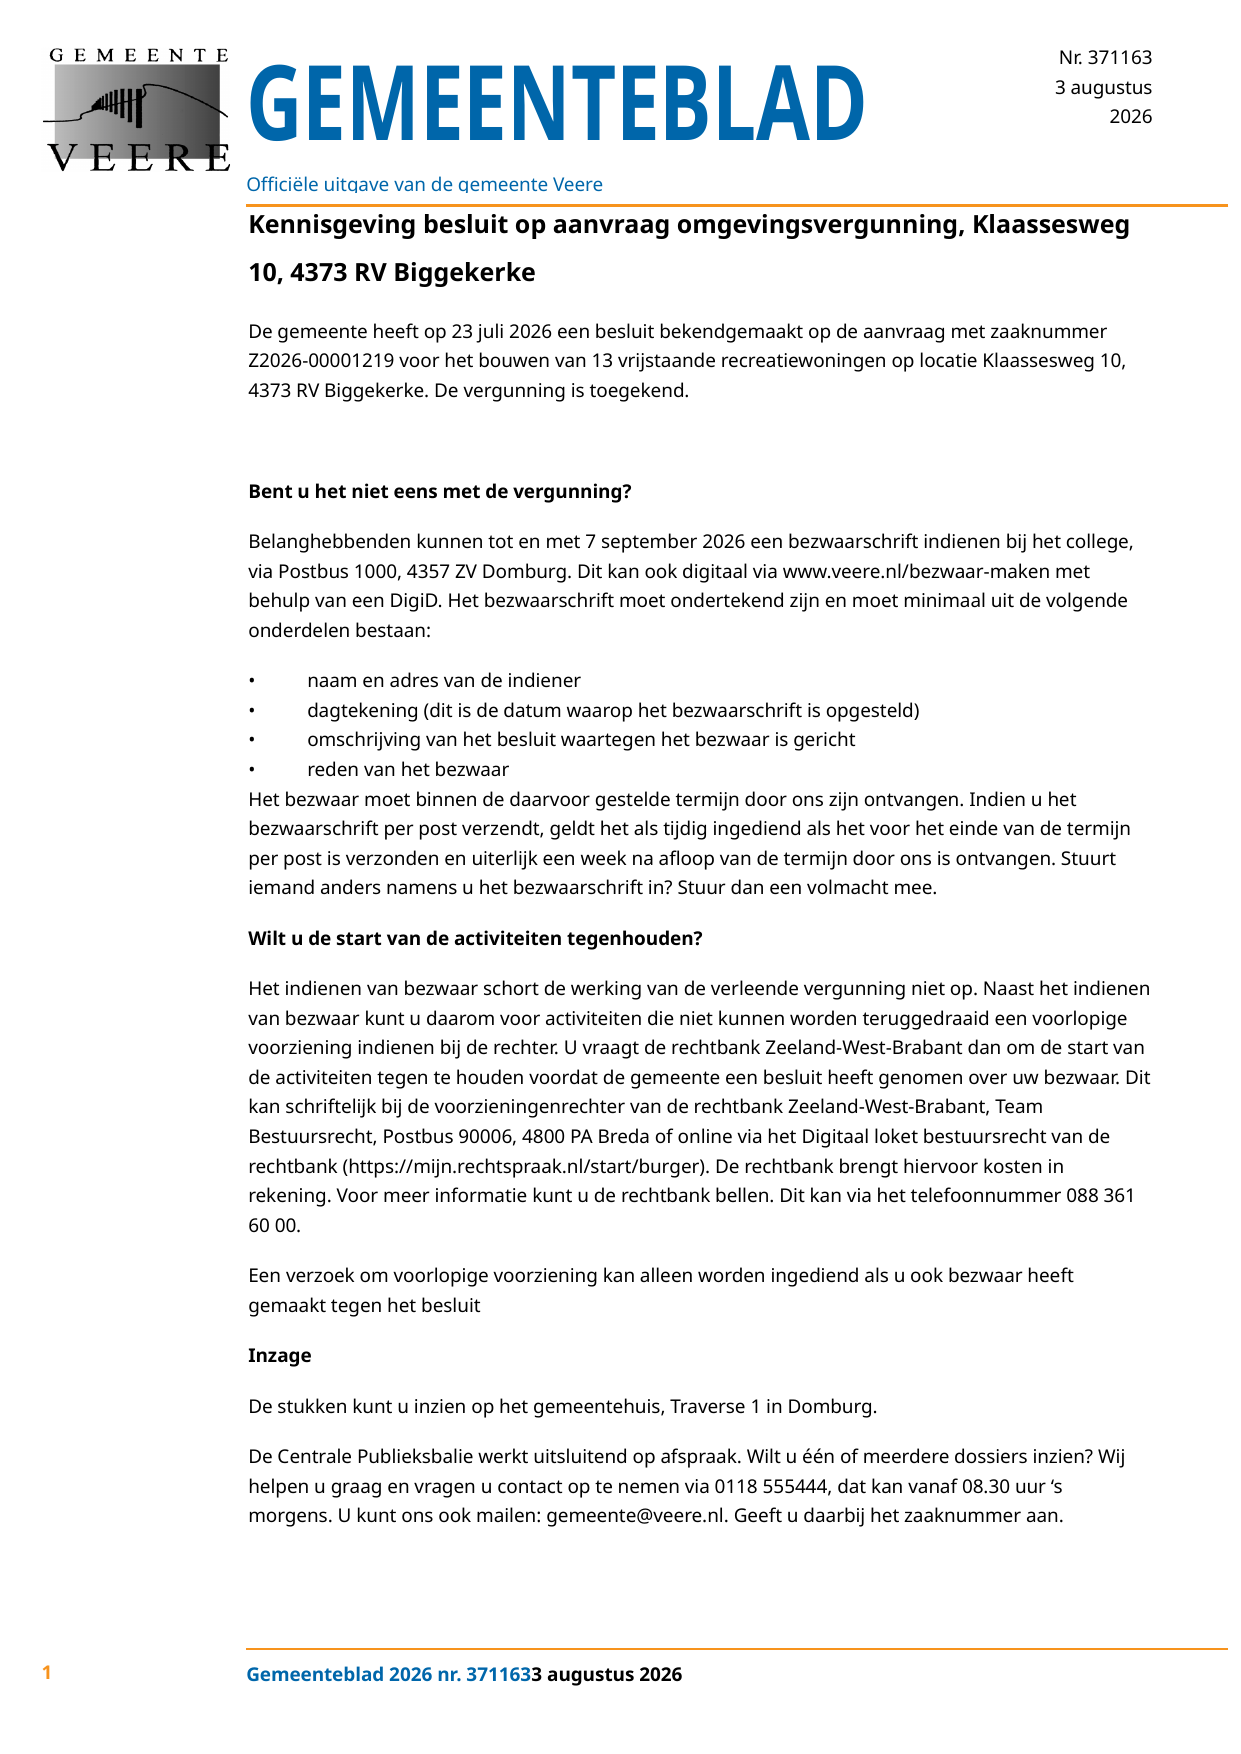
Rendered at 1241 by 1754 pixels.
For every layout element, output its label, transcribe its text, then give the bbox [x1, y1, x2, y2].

text Inzage [248, 1342, 1152, 1368]
text Belanghebbenden kunnen tot en met 7 september 2026 een bezwaarschrift indienen bij het college, via Postbus 1000, 4357 ZV Domburg. Dit kan ook digitaal via www.veere.nl/bezwaar-maken met behulp van een DigiD. Het bezwaarschrift moet ondertekend zijn en moet minimaal uit de volgende onderdelen bestaan: [248, 528, 1152, 643]
list naam en adres van de indiener [248, 667, 1152, 693]
list dagtekening (dit is de datum waarop het bezwaarschrift is opgesteld) [248, 697, 1152, 723]
text De gemeente heeft op 23 juli 2026 een besluit bekendgemaakt op de aanvraag met zaaknummer Z2026-00001219 voor het bouwen van 13 vrijstaande recreatiewoningen op locatie Klaassesweg 10, 4373 RV Biggekerke. De vergunning is toegekend. [248, 318, 1152, 403]
text De Centrale Publieksbalie werkt uitsluitend op afspraak. Wilt u één of meerdere dossiers inzien? Wij helpen u graag en vragen u contact op te nemen via 0118 555444, dat kan vanaf 08.30 uur ‘s morgens. U kunt ons ook mailen: gemeente@veere.nl. Geeft u daarbij het zaaknummer aan. [248, 1443, 1152, 1528]
text Een verzoek om voorlopige voorziening kan alleen worden ingediend als u ook bezwaar heeft gemaakt tegen het besluit [248, 1262, 1152, 1318]
text Het bezwaar moet binnen de daarvoor gestelde termijn door ons zijn ontvangen. Indien u het bezwaarschrift per post verzendt, geldt het als tijdig ingediend als het voor het einde van de termijn per post is verzonden en uiterlijk een week na afloop van de termijn door ons is ontvangen. Stuurt iemand anders namens u het bezwaarschrift in? Stuur dan een volmacht mee. [248, 786, 1152, 900]
text Kennisgeving besluit op aanvraag omgevingsvergunning, Klaassesweg 10, 4373 RV Biggekerke [248, 207, 1152, 288]
text Bent u het niet eens met de vergunning? [248, 478, 1152, 504]
text De stukken kunt u inzien op het gemeentehuis, Traverse 1 in Domburg. [248, 1393, 1152, 1419]
text Het indienen van bezwaar schort de werking van de verleende vergunning niet op. Naast het indienen van bezwaar kunt u daarom voor activiteiten die niet kunnen worden teruggedraaid een voorlopige voorziening indienen bij de rechter. U vraagt de rechtbank Zeeland-West-Brabant dan om de start van de activiteiten tegen te houden voordat de gemeente een besluit heeft genomen over uw bezwaar. Dit kan schriftelijk bij de voorzieningenrechter van de rechtbank Zeeland-West-Brabant, Team Bestuursrecht, Postbus 90006, 4800 PA Breda of online via het Digitaal loket bestuursrecht van de rechtbank (https://mijn.rechtspraak.nl/start/burger). De rechtbank brengt hiervoor kosten in rekening. Voor meer informatie kunt u de rechtbank bellen. Dit kan via het telefoonnummer 088 361 60 00. [248, 975, 1152, 1238]
list omschrijving van het besluit waartegen het bezwaar is gericht [248, 727, 1152, 752]
text Wilt u de start van de activiteiten tegenhouden? [248, 925, 1152, 951]
list reden van het bezwaar [248, 756, 1152, 782]
picture [41, 47, 231, 172]
